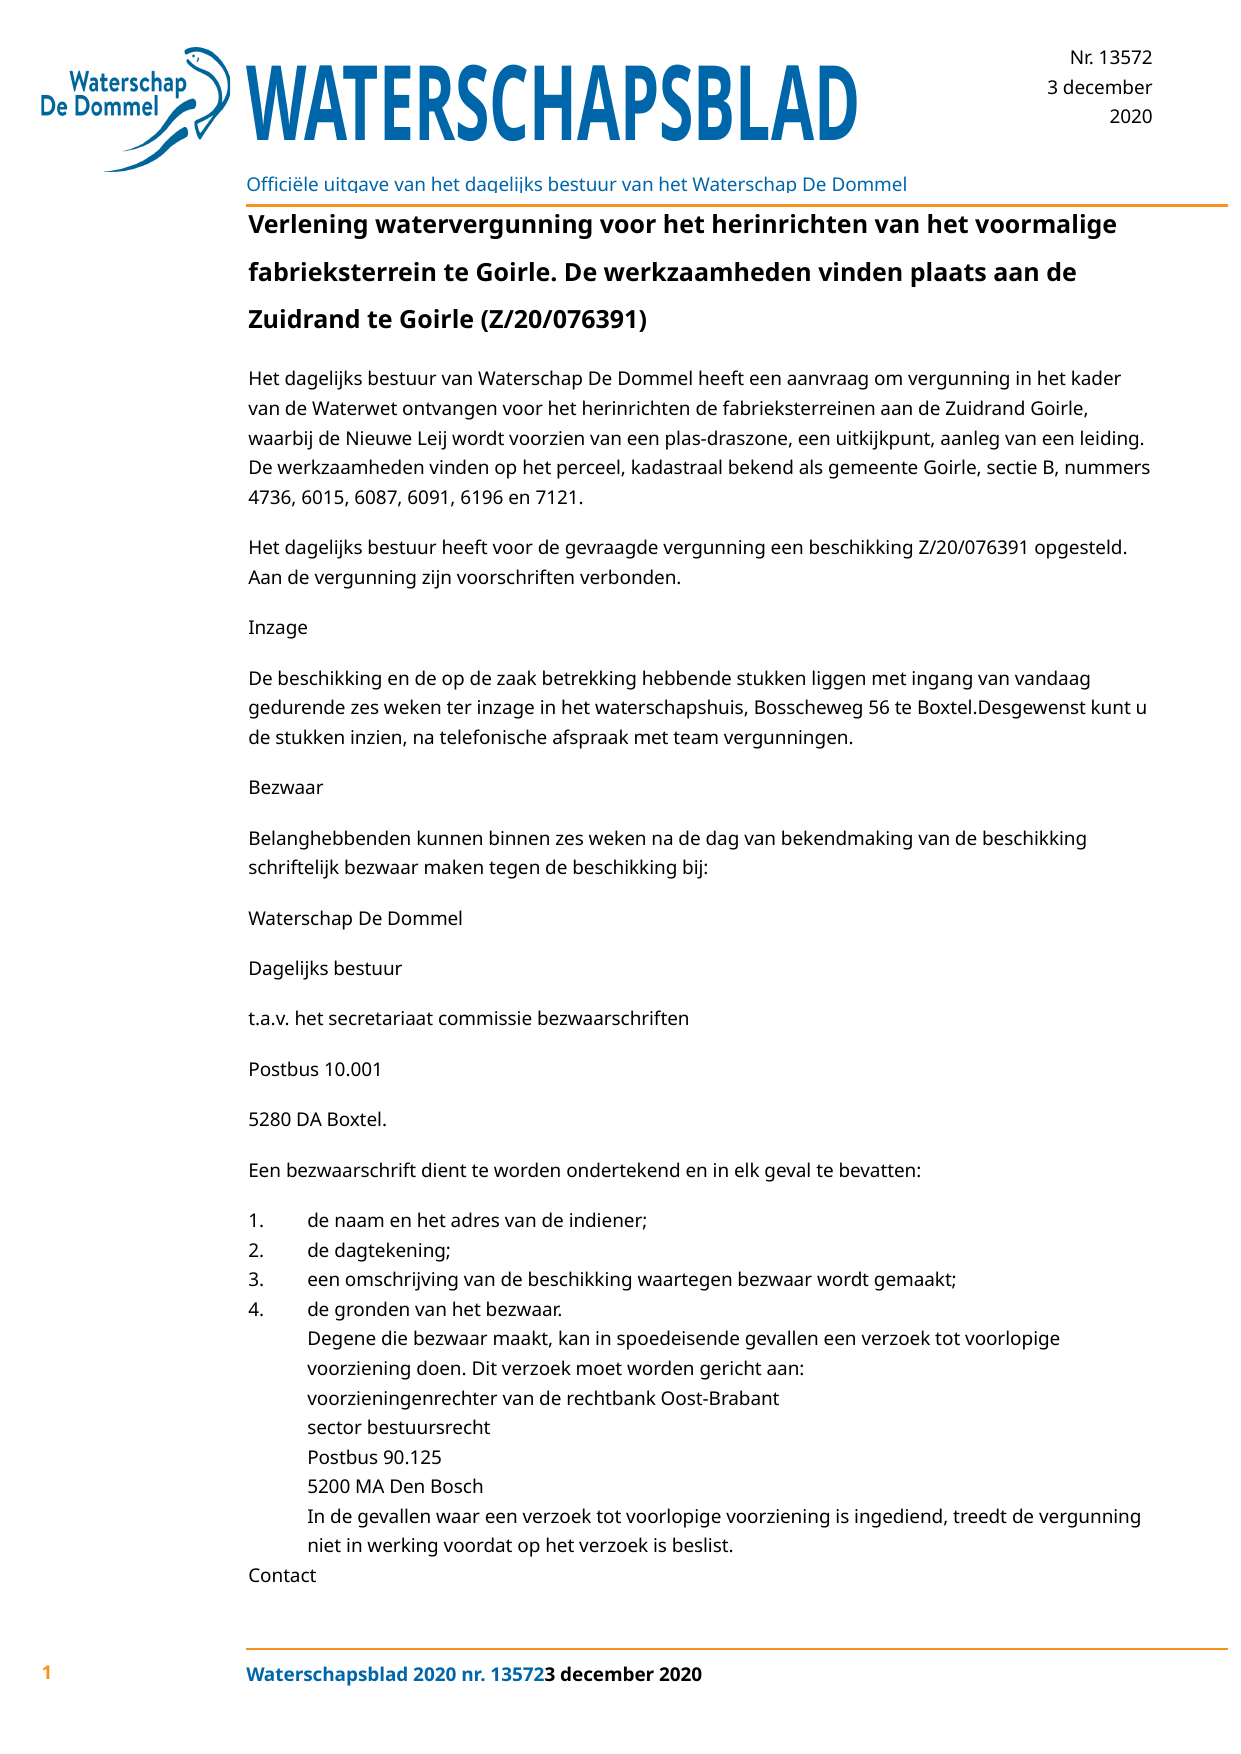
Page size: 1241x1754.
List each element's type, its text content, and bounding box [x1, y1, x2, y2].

list de dagtekening; [248, 1237, 1152, 1262]
text Postbus 10.001 [248, 1056, 1152, 1082]
text Het dagelijks bestuur heeft voor de gevraagde vergunning een beschikking Z/20/076391 opgesteld. Aan de vergunning zijn voorschriften verbonden. [248, 534, 1152, 589]
list Degene die bezwaar maakt, kan in spoedeisende gevallen een verzoek tot voorlopige voorziening doen. Dit verzoek moet worden gericht aan: [248, 1326, 1152, 1381]
text Inzage [248, 614, 1152, 640]
text Contact [248, 1562, 1152, 1588]
picture [204, 47, 231, 76]
text Waterschap De Dommel [248, 905, 1152, 930]
picture [198, 118, 210, 131]
text 5280 DA Boxtel. [248, 1106, 1152, 1132]
text Bezwaar [248, 774, 1152, 800]
text Verlening watervergunning voor het herinrichten van het voormalige fabrieksterrein te Goirle. De werkzaamheden vinden plaats aan de Zuidrand te Goirle (Z/20/076391) [248, 207, 1152, 336]
text Een bezwaarschrift dient te worden ondertekend en in elk geval te bevatten: [248, 1157, 1152, 1182]
picture [45, 99, 51, 111]
list voorzieningenrechter van de rechtbank Oost-Brabant [248, 1385, 1152, 1410]
list 5200 MA Den Bosch [248, 1473, 1152, 1499]
picture [41, 47, 231, 172]
text De beschikking en de op de zaak betrekking hebbende stukken liggen met ingang van vandaag gedurende zes weken ter inzage in het waterschapshuis, Bosscheweg 56 te Boxtel.Desgewenst kunt u de stukken inzien, na telefonische afspraak met team vergunningen. [248, 665, 1152, 749]
list Postbus 90.125 [248, 1444, 1152, 1469]
list de gronden van het bezwaar. [248, 1296, 1152, 1322]
list een omschrijving van de beschikking waartegen bezwaar wordt gemaakt; [248, 1266, 1152, 1292]
list de naam en het adres van de indiener; [248, 1207, 1152, 1233]
list sector bestuursrecht [248, 1414, 1152, 1440]
text Dagelijks bestuur [248, 955, 1152, 981]
text Belanghebbenden kunnen binnen zes weken na de dag van bekendmaking van de beschikking schriftelijk bezwaar maken tegen de beschikking bij: [248, 825, 1152, 880]
list In de gevallen waar een verzoek tot voorlopige voorziening is ingediend, treedt de vergunning niet in werking voordat op het verzoek is beslist. [248, 1503, 1152, 1558]
text Het dagelijks bestuur van Waterschap De Dommel heeft een aanvraag om vergunning in het kader van de Waterwet ontvangen voor het herinrichten de fabrieksterreinen aan de Zuidrand Goirle, waarbij de Nieuwe Leij wordt voorzien van een plas-draszone, een uitkijkpunt, aanleg van een leiding. De werkzaamheden vinden op het perceel, kadastraal bekend als gemeente Goirle, sectie B, nummers 4736, 6015, 6087, 6091, 6196 en 7121. [248, 366, 1152, 509]
text t.a.v. het secretariaat commissie bezwaarschriften [248, 1006, 1152, 1031]
